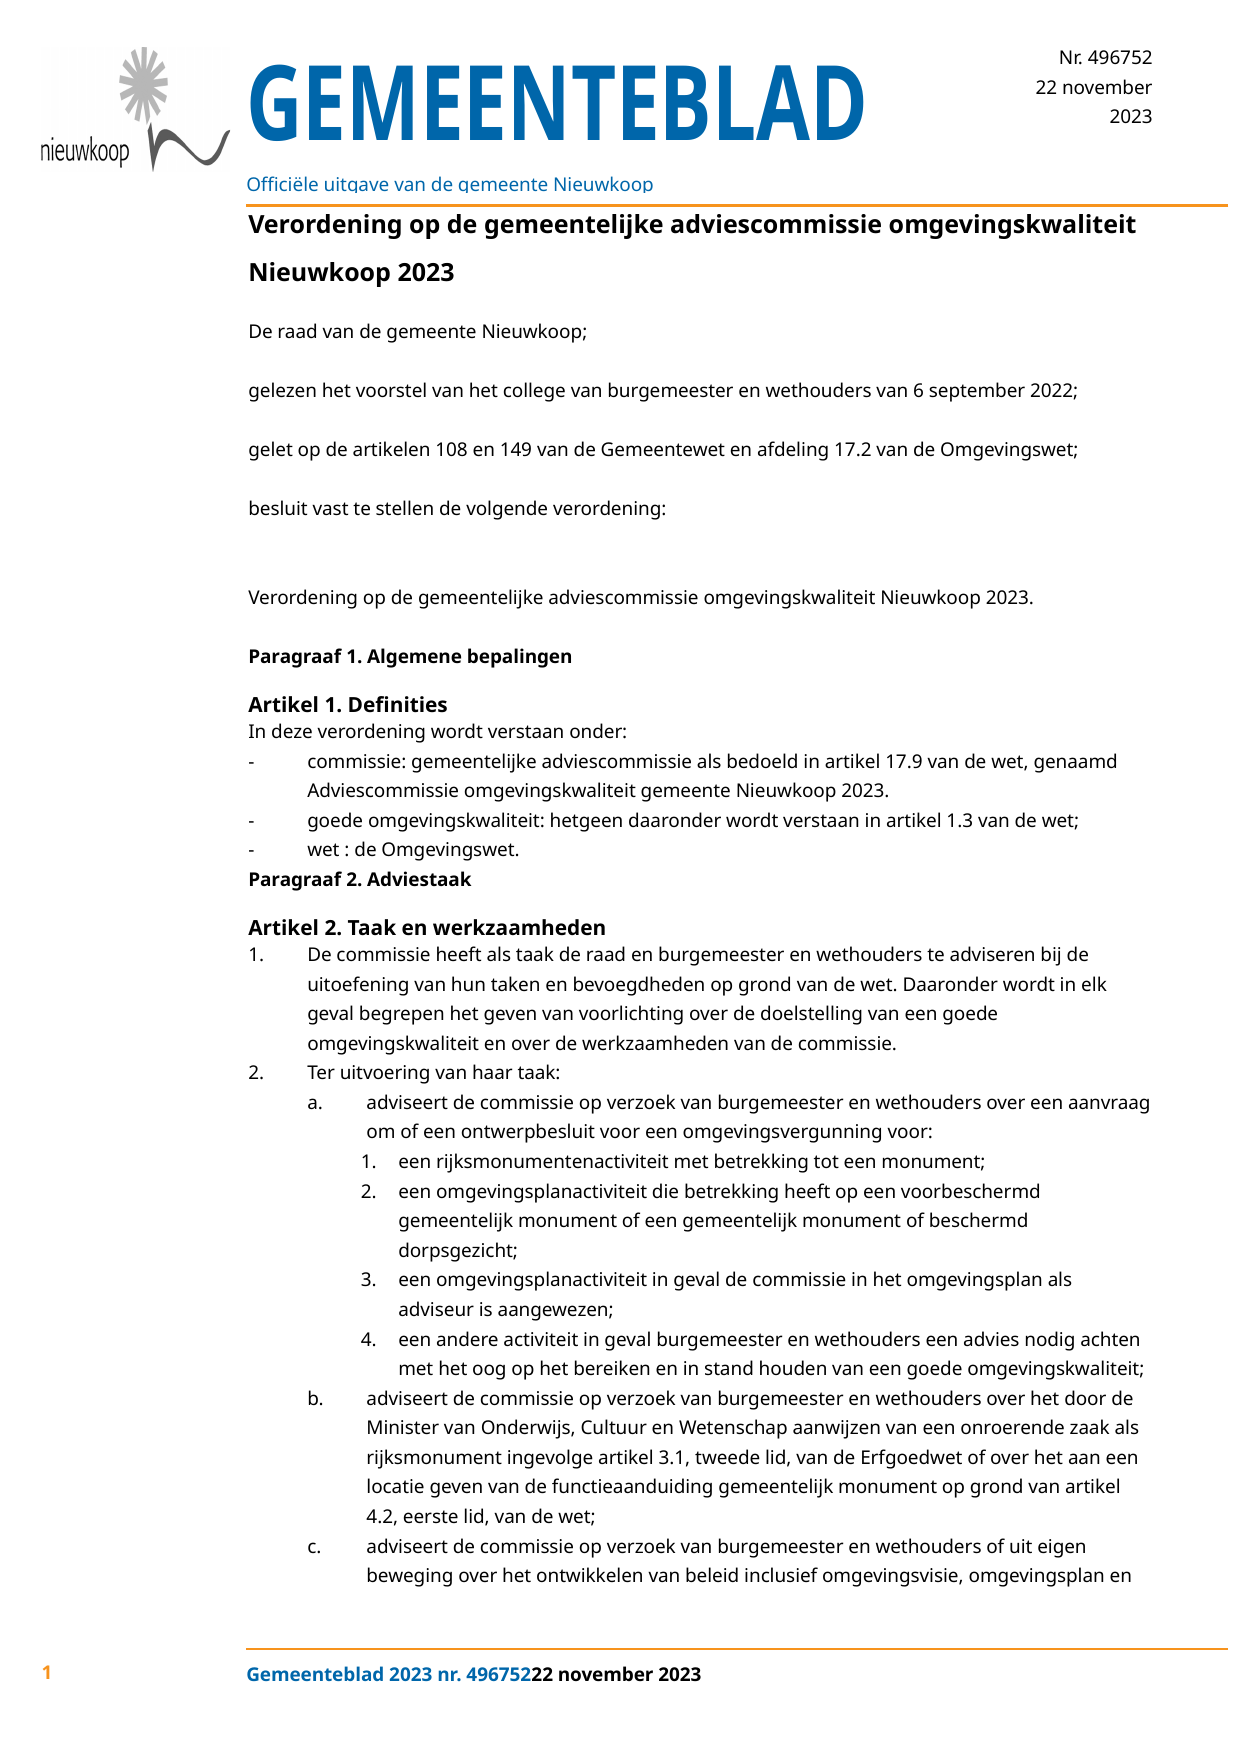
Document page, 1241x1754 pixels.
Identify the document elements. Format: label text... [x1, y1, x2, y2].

text Verordening op de gemeentelijke adviescommissie omgevingskwaliteit Nieuwkoop 2023. [248, 584, 1152, 610]
list wet : de Omgevingswet. [248, 837, 1152, 862]
list een rijksmonumentenactiviteit met betrekking tot een monument; [361, 1148, 1152, 1174]
list adviseert de commissie op verzoek van burgemeester en wethouders of uit eigen beweging over het ontwikkelen van beleid inclusief omgevingsvisie, omgevingsplan en [307, 1533, 1152, 1588]
list een omgevingsplanactiviteit in geval de commissie in het omgevingsplan als adviseur is aangewezen; [361, 1267, 1152, 1322]
text besluit vast te stellen de volgende verordening: [248, 495, 1152, 521]
text Verordening op de gemeentelijke adviescommissie omgevingskwaliteit Nieuwkoop 2023 [248, 207, 1152, 288]
list Ter uitvoering van haar taak: [248, 1059, 1152, 1085]
text De raad van de gemeente Nieuwkoop; [248, 318, 1152, 344]
list goede omgevingskwaliteit: hetgeen daaronder wordt verstaan in artikel 1.3 van de wet; [248, 807, 1152, 833]
picture [41, 47, 231, 172]
text Paragraaf 1. Algemene bepalingen [248, 643, 1152, 669]
text gelet op de artikelen 108 en 149 van de Gemeentewet en afdeling 17.2 van de Omgevingswet; [248, 436, 1152, 462]
text gelezen het voorstel van het college van burgemeester en wethouders van 6 september 2022; [248, 377, 1152, 403]
text Paragraaf 2. Adviestaak [248, 866, 1152, 892]
list commissie: gemeentelijke adviescommissie als bedoeld in artikel 17.9 van de wet, genaamd Adviescommissie omgevingskwaliteit gemeente Nieuwkoop 2023. [248, 748, 1152, 803]
text Artikel 1. Definities [248, 690, 1152, 718]
list adviseert de commissie op verzoek van burgemeester en wethouders over het door de Minister van Onderwijs, Cultuur en Wetenschap aanwijzen van een onroerende zaak als rijksmonument ingevolge artikel 3.1, tweede lid, van de Erfgoedwet of over het aan een locatie geven van de functieaanduiding gemeentelijk monument op grond van artikel 4.2, eerste lid, van de wet; [307, 1385, 1152, 1529]
text In deze verordening wordt verstaan onder: [248, 718, 1152, 744]
list adviseert de commissie op verzoek van burgemeester en wethouders over een aanvraag om of een ontwerpbesluit voor een omgevingsvergunning voor: [307, 1089, 1152, 1144]
list een omgevingsplanactiviteit die betrekking heeft op een voorbeschermd gemeentelijk monument of een gemeentelijk monument of beschermd dorpsgezicht; [361, 1178, 1152, 1263]
text Artikel 2. Taak en werkzaamheden [248, 913, 1152, 941]
list De commissie heeft als taak de raad en burgemeester en wethouders te adviseren bij de uitoefening van hun taken en bevoegdheden op grond van de wet. Daaronder wordt in elk geval begrepen het geven van voorlichting over de doelstelling van een goede omgevingskwaliteit en over de werkzaamheden van de commissie. [248, 941, 1152, 1056]
list een andere activiteit in geval burgemeester en wethouders een advies nodig achten met het oog op het bereiken en in stand houden van een goede omgevingskwaliteit; [361, 1326, 1152, 1381]
